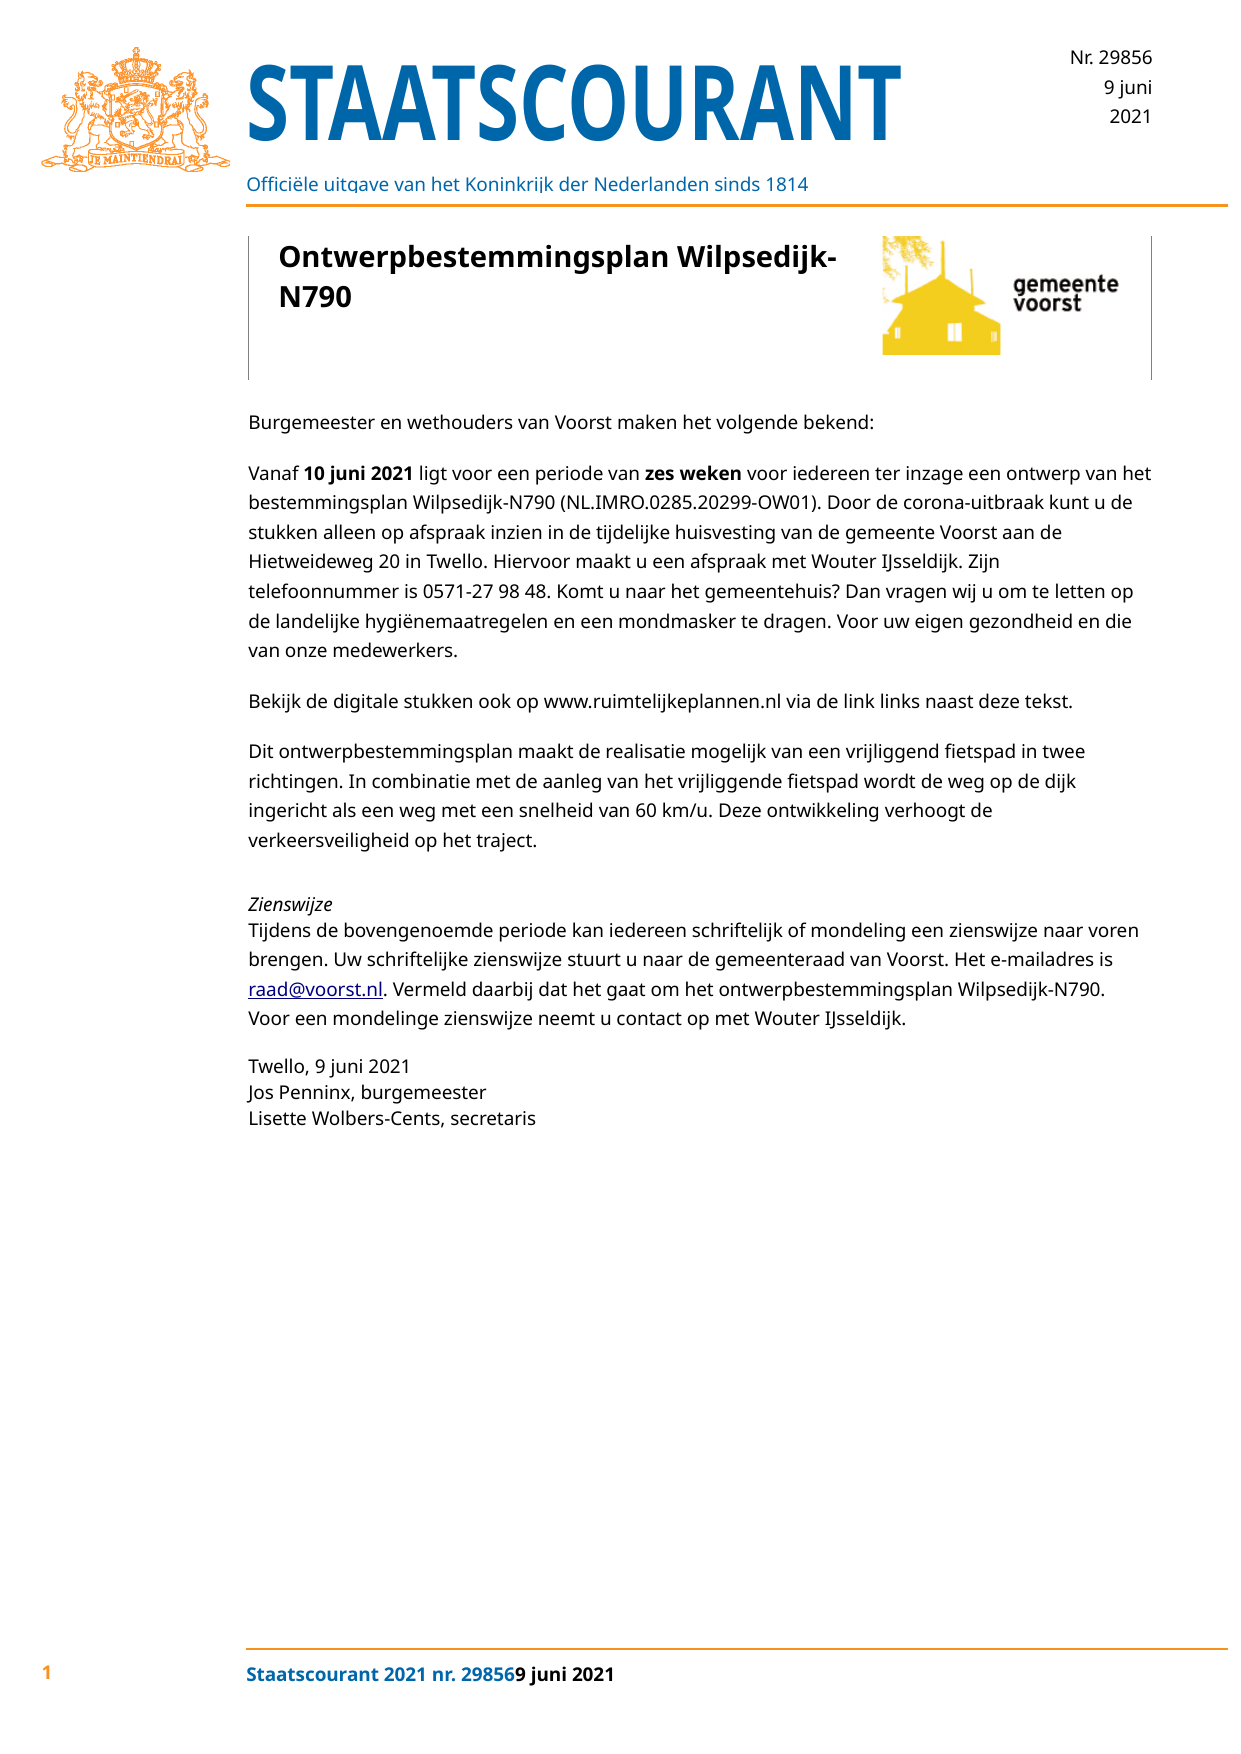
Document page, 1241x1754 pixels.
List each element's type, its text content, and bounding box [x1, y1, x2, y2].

text Burgemeester en wethouders van Voorst maken het volgende bekend: [248, 409, 1152, 435]
picture [41, 47, 231, 172]
picture [882, 236, 1119, 355]
text Zienswijze [248, 891, 1152, 917]
text Twello, 9 juni 2021 [248, 1053, 1152, 1079]
text Bekijk de digitale stukken ook op www.ruimtelijkeplannen.nl via de link links naast deze tekst. [248, 688, 1152, 714]
text Vanaf 10 juni 2021 ligt voor een periode van zes weken voor iedereen ter inzage een ontwerp van het bestemmingsplan Wilpsedijk-N790 (NL.IMRO.0285.20299-OW01). Door de corona-uitbraak kunt u de stukken alleen op afspraak inzien in de tijdelijke huisvesting van de gemeente Voorst aan de Hietweideweg 20 in Twello. Hiervoor maakt u een afspraak met Wouter IJsseldijk. Zijn telefoonnummer is 0571-27 98 48. Komt u naar het gemeentehuis? Dan vragen wij u om te letten op de landelijke hygiënemaatregelen en een mondmasker te dragen. Voor uw eigen gezondheid en die van onze medewerkers. [248, 460, 1152, 663]
table_header [850, 236, 1151, 380]
table_header Ontwerpbestemmingsplan Wilpsedijk-N790 [249, 236, 850, 380]
text Jos Penninx, burgemeester [248, 1079, 1152, 1105]
text Dit ontwerpbestemmingsplan maakt de realisatie mogelijk van een vrijliggend fietspad in twee richtingen. In combinatie met de aanleg van het vrijliggende fietspad wordt de weg op de dijk ingericht als een weg met een snelheid van 60 km/u. Deze ontwikkeling verhoogt de verkeersveiligheid op het traject. [248, 738, 1152, 853]
text Lisette Wolbers-Cents, secretaris [248, 1105, 1152, 1131]
text Tijdens de bovengenoemde periode kan iedereen schriftelijk of mondeling een zienswijze naar voren brengen. Uw schriftelijke zienswijze stuurt u naar de gemeenteraad van Voorst. Het e-mailadres is raad@voorst.nl. Vermeld daarbij dat het gaat om het ontwerpbestemmingsplan Wilpsedijk-N790. Voor een mondelinge zienswijze neemt u contact op met Wouter IJsseldijk. [248, 917, 1152, 1031]
